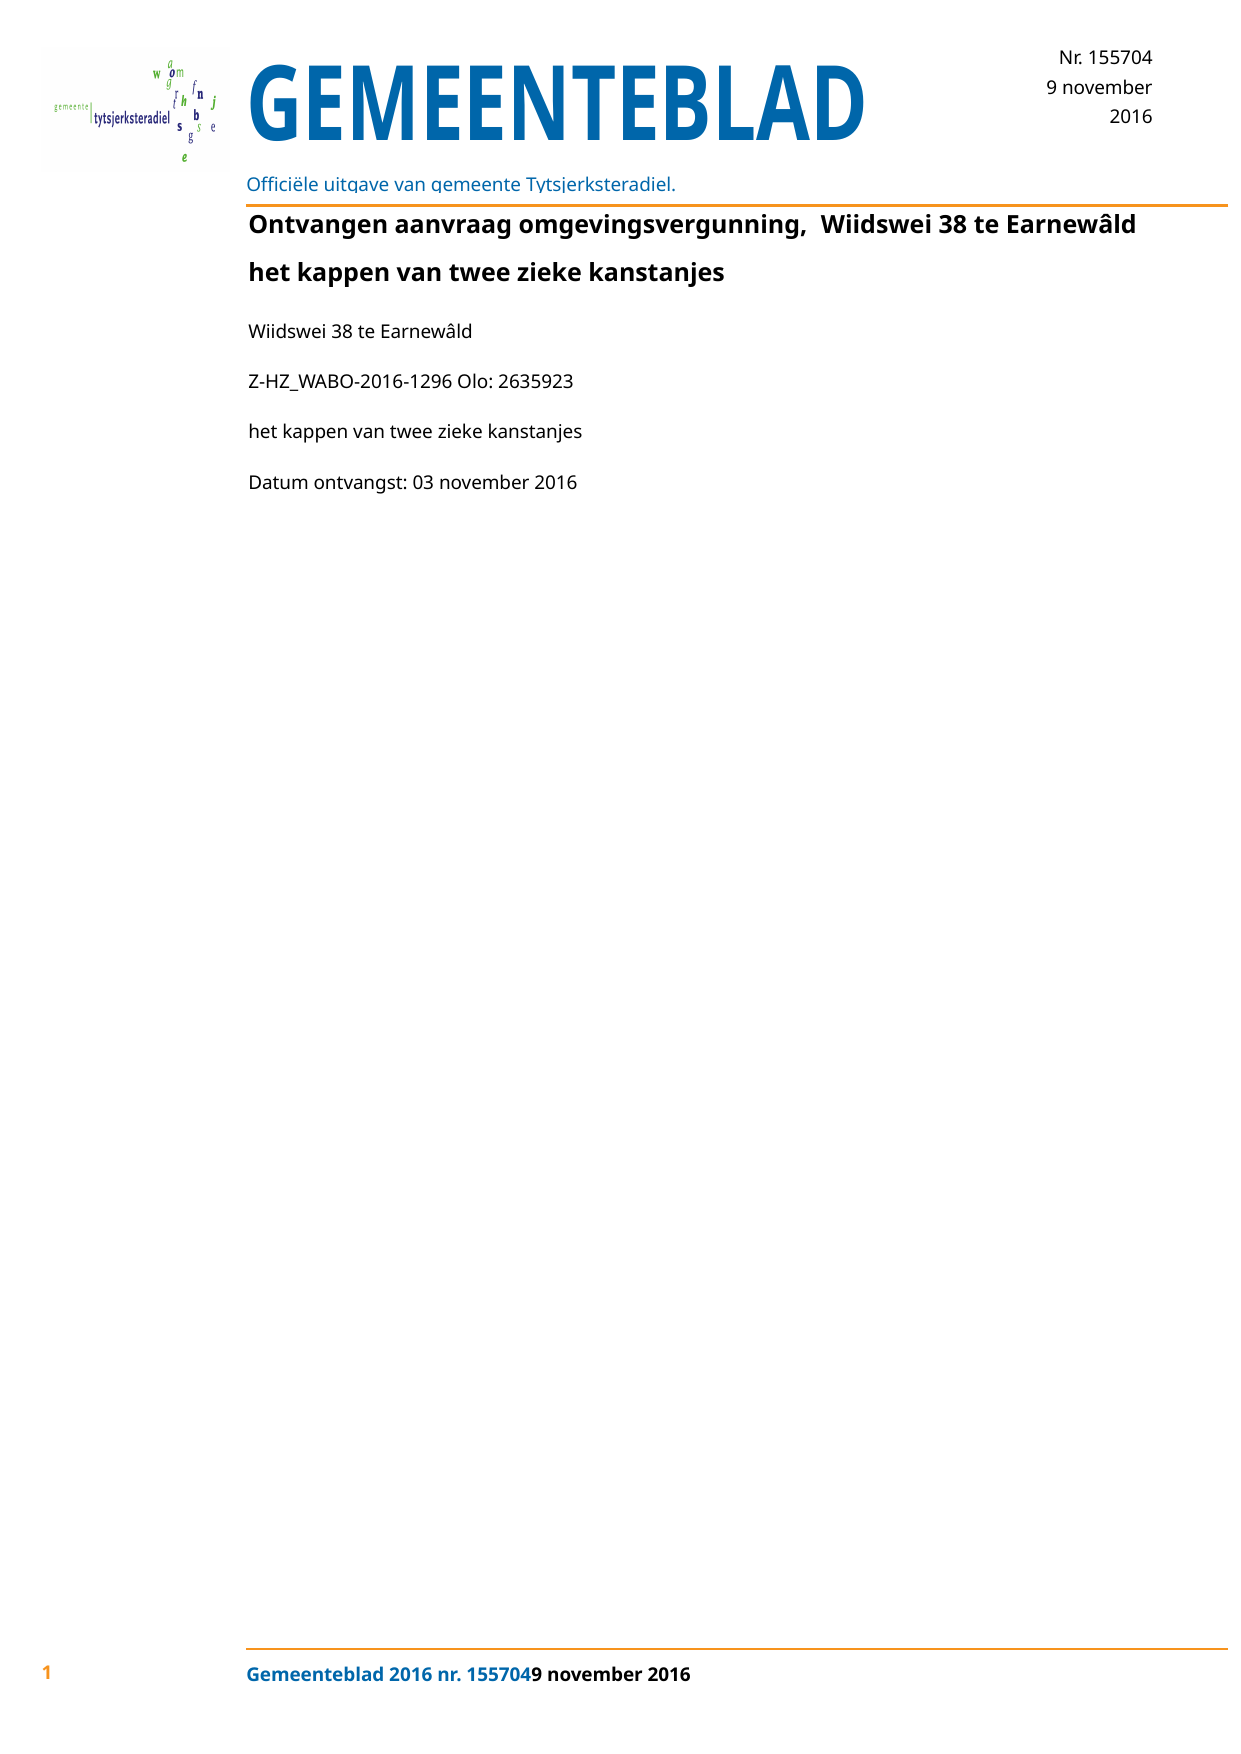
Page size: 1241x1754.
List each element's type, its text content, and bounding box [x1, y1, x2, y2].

text Ontvangen aanvraag omgevingsvergunning, Wiidswei 38 te Earnewâld het kappen van twee zieke kanstanjes [248, 207, 1152, 288]
text het kappen van twee zieke kanstanjes [248, 419, 1152, 444]
text Datum ontvangst: 03 november 2016 [248, 469, 1152, 495]
text Z-HZ_WABO-2016-1296 Olo: 2635923 [248, 368, 1152, 394]
picture [41, 47, 231, 172]
text Wiidswei 38 te Earnewâld [248, 318, 1152, 344]
